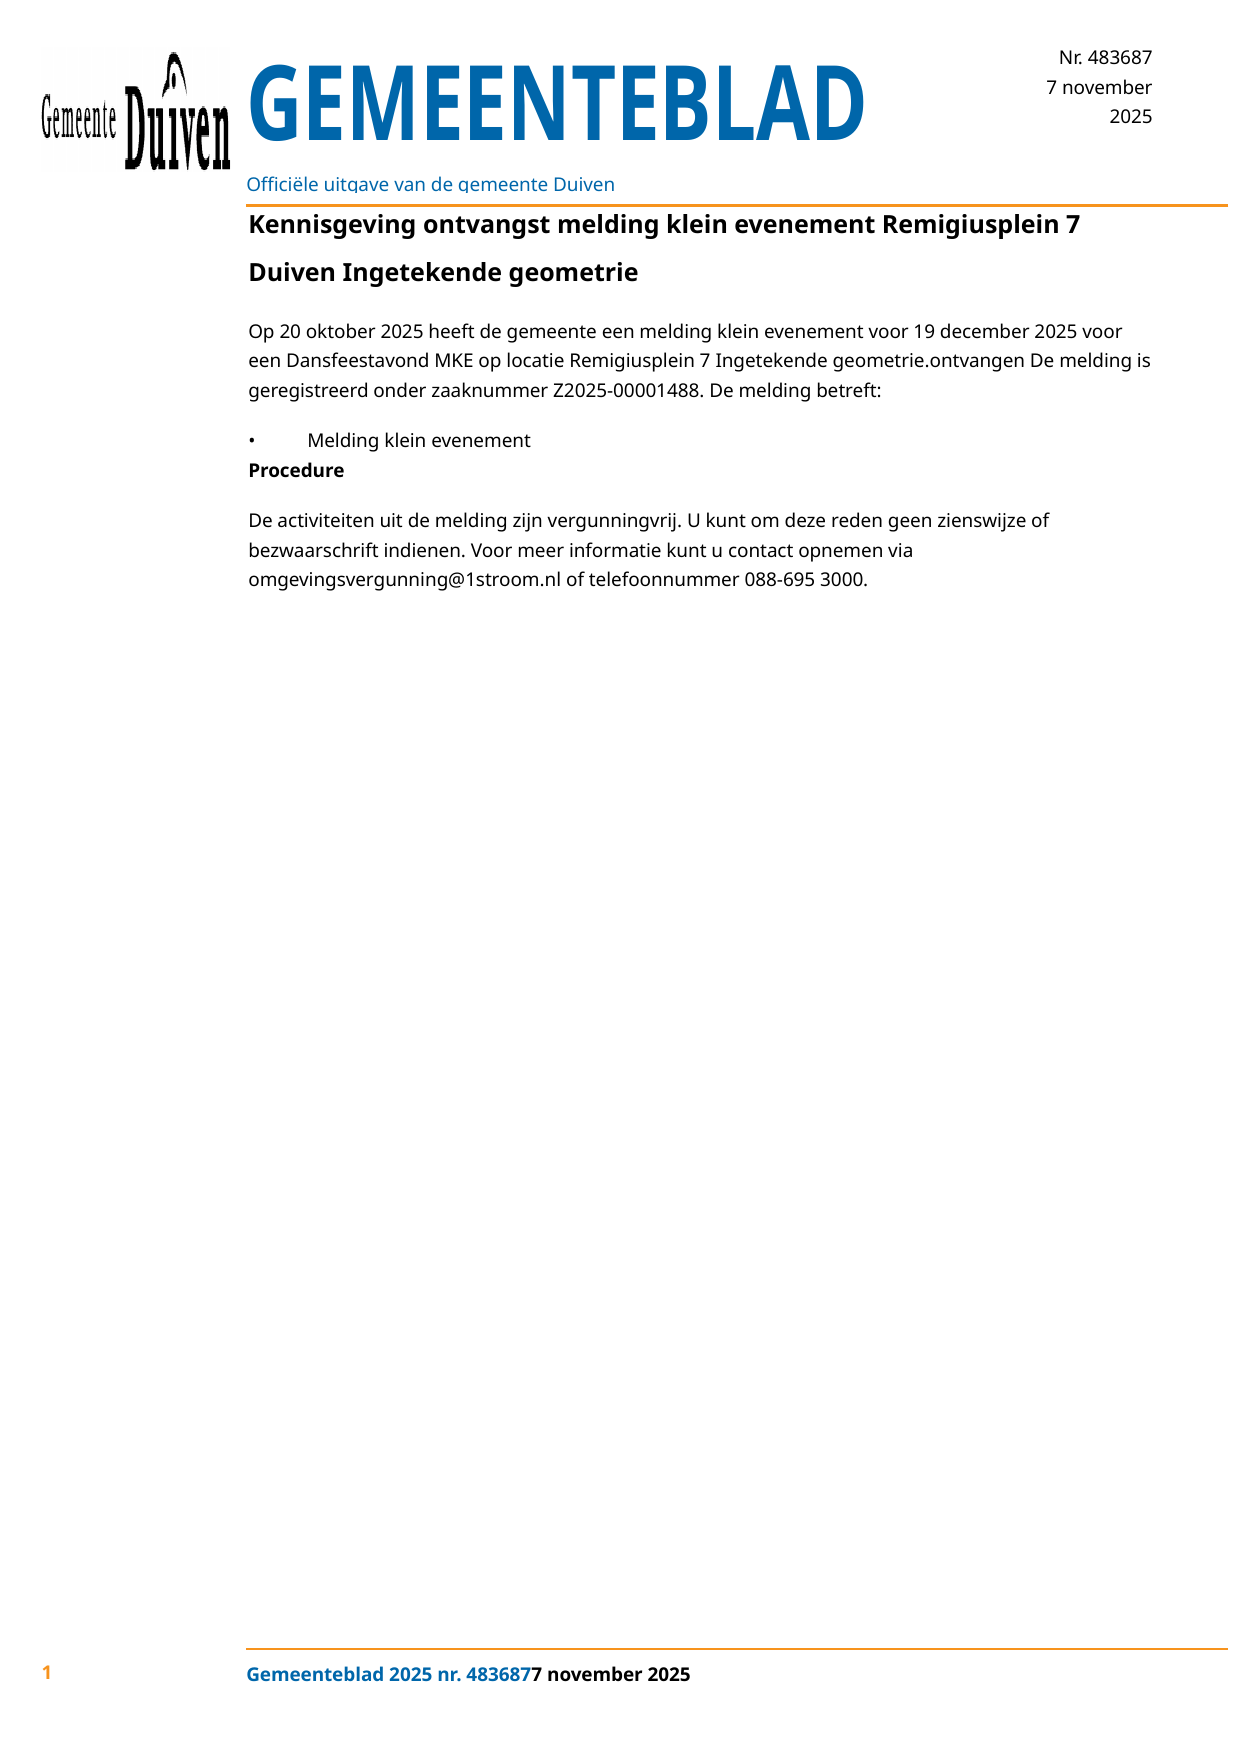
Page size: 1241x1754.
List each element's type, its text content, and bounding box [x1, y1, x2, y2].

text De activiteiten uit de melding zijn vergunningvrij. U kunt om deze reden geen zienswijze of bezwaarschrift indienen. Voor meer informatie kunt u contact opnemen via omgevingsvergunning@1stroom.nl of telefoonnummer 088-695 3000. [248, 507, 1152, 592]
text Op 20 oktober 2025 heeft de gemeente een melding klein evenement voor 19 december 2025 voor een Dansfeestavond MKE op locatie Remigiusplein 7 Ingetekende geometrie.ontvangen De melding is geregistreerd onder zaaknummer Z2025-00001488. De melding betreft: [248, 318, 1152, 403]
text Procedure [248, 457, 1152, 483]
picture [41, 47, 231, 172]
list Melding klein evenement [248, 427, 1152, 453]
text Kennisgeving ontvangst melding klein evenement Remigiusplein 7 Duiven Ingetekende geometrie [248, 207, 1152, 288]
